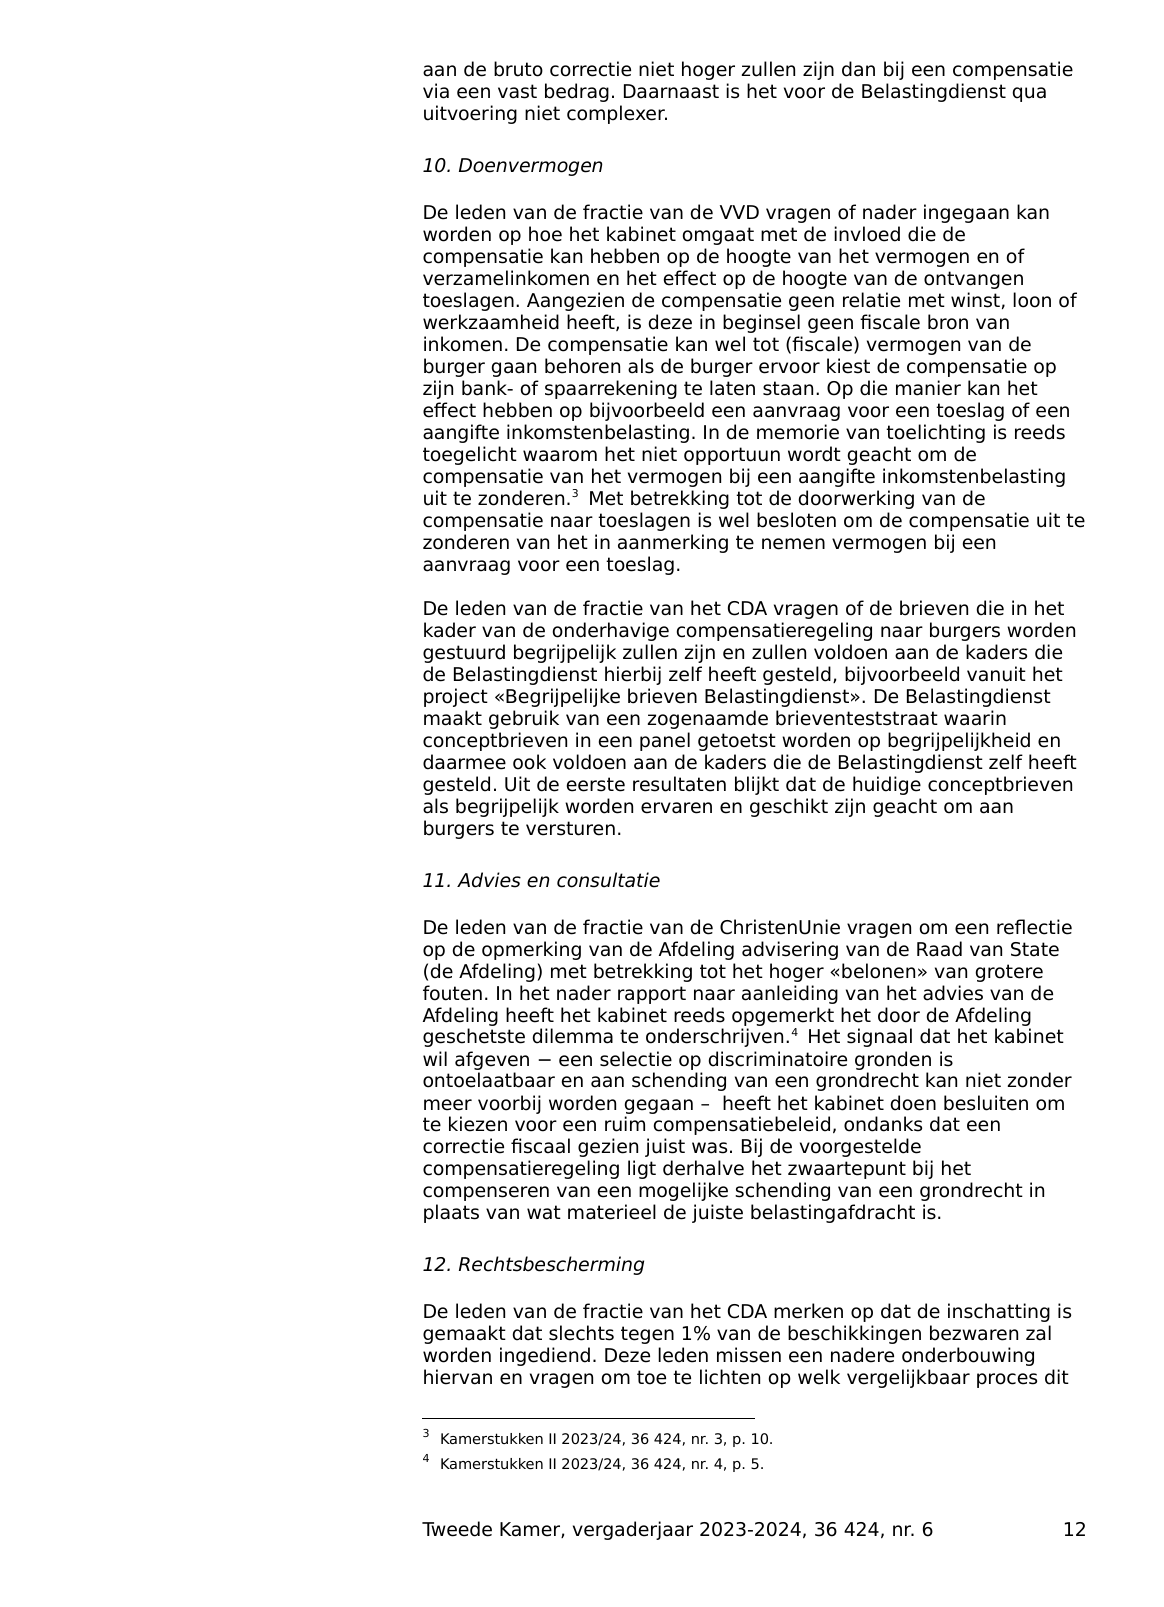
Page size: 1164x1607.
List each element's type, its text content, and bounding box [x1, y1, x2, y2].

subtitle 10. Doenvermogen [422, 155, 1087, 177]
subtitle 12. Rechtsbescherming [422, 1254, 1087, 1276]
text Kamerstukken II 2023/24, 36 424, nr. 4, p. 5. [422, 1452, 1087, 1474]
text Kamerstukken II 2023/24, 36 424, nr. 3, p. 10. [422, 1427, 1087, 1449]
text De leden van de fractie van de VVD vragen of nader ingegaan kan worden op hoe het kabinet omgaat met de invloed die de compensatie kan hebben op de hoogte van het vermogen en of verzamelinkomen en het effect op de hoogte van de ontvangen toeslagen. Aangezien de compensatie geen relatie met winst, loon of werkzaamheid heeft, is deze in beginsel geen fiscale bron van inkomen. De compensatie kan wel tot (fiscale) vermogen van de burger gaan behoren als de burger ervoor kiest de compensatie op zijn bank- of spaarrekening te laten staan. Op die manier kan het effect hebben op bijvoorbeeld een aanvraag voor een toeslag of een aangifte inkomstenbelasting. In de memorie van toelichting is reeds toegelicht waarom het niet opportuun wordt geacht om de compensatie van het vermogen bij een aangifte inkomstenbelasting uit te zonderen. Met betrekking tot de doorwerking van de compensatie naar toeslagen is wel besloten om de compensatie uit te zonderen van het in aanmerking te nemen vermogen bij een aanvraag voor een toeslag. [422, 202, 1087, 576]
text De leden van de fractie van het CDA merken op dat de inschatting is gemaakt dat slechts tegen 1% van de beschikkingen bezwaren zal worden ingediend. Deze leden missen een nadere onderbouwing hiervan en vragen om toe te lichten op welk vergelijkbaar proces dit [422, 1301, 1087, 1389]
subtitle 11. Advies en consultatie [422, 869, 1087, 892]
text De leden van de fractie van het CDA vragen of de brieven die in het kader van de onderhavige compensatieregeling naar burgers worden gestuurd begrijpelijk zullen zijn en zullen voldoen aan de kaders die de Belastingdienst hierbij zelf heeft gesteld, bijvoorbeeld vanuit het project «Begrijpelijke brieven Belastingdienst». De Belastingdienst maakt gebruik van een zogenaamde brieventeststraat waarin conceptbrieven in een panel getoetst worden op begrijpelijkheid en daarmee ook voldoen aan de kaders die de Belastingdienst zelf heeft gesteld. Uit de eerste resultaten blijkt dat de huidige conceptbrieven als begrijpelijk worden ervaren en geschikt zijn geacht om aan burgers te versturen. [422, 598, 1087, 839]
text aan de bruto correctie niet hoger zullen zijn dan bij een compensatie via een vast bedrag. Daarnaast is het voor de Belastingdienst qua uitvoering niet complexer. [422, 59, 1087, 125]
text De leden van de fractie van de ChristenUnie vragen om een reflectie op de opmerking van de Afdeling advisering van de Raad van State (de Afdeling) met betrekking tot het hoger «belonen» van grotere fouten. In het nader rapport naar aanleiding van het advies van de Afdeling heeft het kabinet reeds opgemerkt het door de Afdeling geschetste dilemma te onderschrijven. Het signaal dat het kabinet wil afgeven − een selectie op discriminatoire gronden is ontoelaatbaar en aan schending van een grondrecht kan niet zonder meer voorbij worden gegaan – heeft het kabinet doen besluiten om te kiezen voor een ruim compensatiebeleid, ondanks dat een correctie fiscaal gezien juist was. Bij de voorgestelde compensatieregeling ligt derhalve het zwaartepunt bij het compenseren van een mogelijke schending van een grondrecht in plaats van wat materieel de juiste belastingafdracht is. [422, 917, 1087, 1224]
